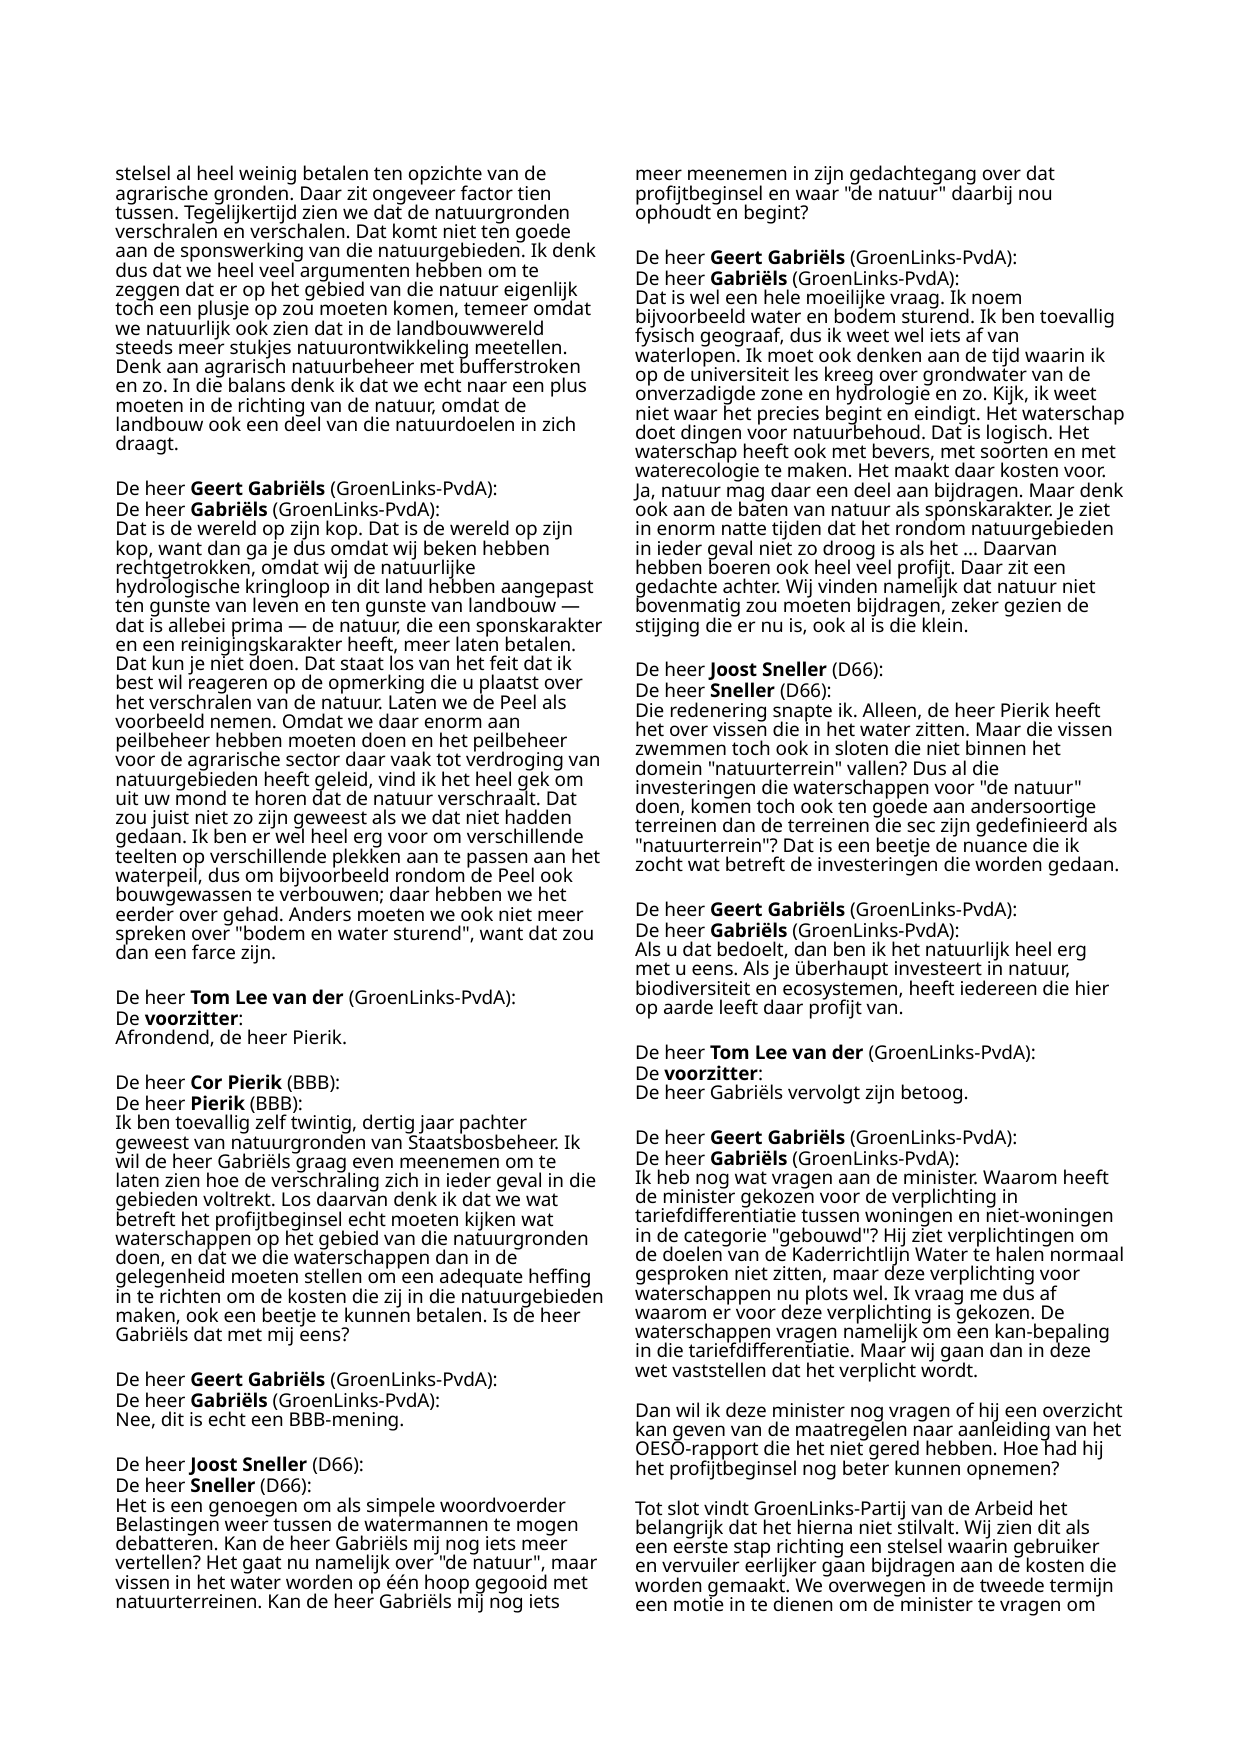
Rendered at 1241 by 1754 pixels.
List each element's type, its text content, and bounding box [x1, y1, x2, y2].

text De heer Geert Gabriëls (GroenLinks-PvdA): [635, 896, 1125, 922]
text De heer Gabriëls (GroenLinks-PvdA): [115, 1392, 605, 1411]
text De heer Geert Gabriëls (GroenLinks-PvdA): [115, 1366, 605, 1392]
text meer meenemen in zijn gedachtegang over dat profijtbeginsel en waar "de natuur" daarbij nou ophoudt en begint? [635, 165, 1125, 223]
text De heer Pierik (BBB): [115, 1095, 605, 1114]
text Dan wil ik deze minister nog vragen of hij een overzicht kan geven van de maatregelen naar aanleiding van het OESO-rapport die het niet gered hebben. Hoe had hij het profijtbeginsel nog beter kunnen opnemen? [635, 1402, 1125, 1479]
text De heer Cor Pierik (BBB): [115, 1069, 605, 1095]
text De voorzitter: [635, 1064, 1125, 1084]
text De voorzitter: [115, 1010, 605, 1029]
text De heer Joost Sneller (D66): [115, 1452, 605, 1477]
text De heer Gabriëls vervolgt zijn betoog. [635, 1084, 1125, 1103]
text De heer Tom Lee van der (GroenLinks-PvdA): [115, 984, 605, 1010]
text De heer Gabriëls (GroenLinks-PvdA): [115, 501, 605, 520]
text De heer Geert Gabriëls (GroenLinks-PvdA): [635, 1124, 1125, 1150]
text Als u dat bedoelt, dan ben ik het natuurlijk heel erg met u eens. Als je überhaupt investeert in natuur, biodiversiteit en ecosystemen, heeft iedereen die hier op aarde leeft daar profijt van. [635, 941, 1125, 1018]
text De heer Geert Gabriëls (GroenLinks-PvdA): [635, 244, 1125, 270]
text stelsel al heel weinig betalen ten opzichte van de agrarische gronden. Daar zit ongeveer factor tien tussen. Tegelijkertijd zien we dat de natuurgronden verschralen en verschalen. Dat komt niet ten goede aan de sponswerking van die natuurgebieden. Ik denk dus dat we heel veel argumenten hebben om te zeggen dat er op het gebied van die natuur eigenlijk toch een plusje op zou moeten komen, temeer omdat we natuurlijk ook zien dat in de landbouwwereld steeds meer stukjes natuurontwikkeling meetellen. Denk aan agrarisch natuurbeheer met bufferstroken en zo. In die balans denk ik dat we echt naar een plus moeten in de richting van de natuur, omdat de landbouw ook een deel van die natuurdoelen in zich draagt. [115, 165, 605, 454]
text De heer Gabriëls (GroenLinks-PvdA): [635, 1150, 1125, 1169]
text Dat is de wereld op zijn kop. Dat is de wereld op zijn kop, want dan ga je dus omdat wij beken hebben rechtgetrokken, omdat wij de natuurlijke hydrologische kringloop in dit land hebben aangepast ten gunste van leven en ten gunste van landbouw — dat is allebei prima — de natuur, die een sponskarakter en een reinigingskarakter heeft, meer laten betalen. Dat kun je niet doen. Dat staat los van het feit dat ik best wil reageren op de opmerking die u plaatst over het verschralen van de natuur. Laten we de Peel als voorbeeld nemen. Omdat we daar enorm aan peilbeheer hebben moeten doen en het peilbeheer voor de agrarische sector daar vaak tot verdroging van natuurgebieden heeft geleid, vind ik het heel gek om uit uw mond te horen dat de natuur verschraalt. Dat zou juist niet zo zijn geweest als we dat niet hadden gedaan. Ik ben er wel heel erg voor om verschillende teelten op verschillende plekken aan te passen aan het waterpeil, dus om bijvoorbeeld rondom de Peel ook bouwgewassen te verbouwen; daar hebben we het eerder over gehad. Anders moeten we ook niet meer spreken over "bodem en water sturend", want dat zou dan een farce zijn. [115, 520, 605, 963]
text De heer Sneller (D66): [115, 1477, 605, 1497]
text De heer Gabriëls (GroenLinks-PvdA): [635, 922, 1125, 941]
text Die redenering snapte ik. Alleen, de heer Pierik heeft het over vissen die in het water zitten. Maar die vissen zwemmen toch ook in sloten die niet binnen het domein "natuurterrein" vallen? Dus al die investeringen die waterschappen voor "de natuur" doen, komen toch ook ten goede aan andersoortige terreinen dan de terreinen die sec zijn gedefinieerd als "natuurterrein"? Dat is een beetje de nuance die ik zocht wat betreft de investeringen die worden gedaan. [635, 702, 1125, 875]
text Het is een genoegen om als simpele woordvoerder Belastingen weer tussen de watermannen te mogen debatteren. Kan de heer Gabriëls mij nog iets meer vertellen? Het gaat nu namelijk over "de natuur", maar vissen in het water worden op één hoop gegooid met natuurterreinen. Kan de heer Gabriëls mij nog iets [115, 1497, 605, 1612]
text Ik heb nog wat vragen aan de minister. Waarom heeft de minister gekozen voor de verplichting in tariefdifferentiatie tussen woningen en niet-woningen in de categorie "gebouwd"? Hij ziet verplichtingen om de doelen van de Kaderrichtlijn Water te halen normaal gesproken niet zitten, maar deze verplichting voor waterschappen nu plots wel. Ik vraag me dus af waarom er voor deze verplichting is gekozen. De waterschappen vragen namelijk om een kan-bepaling in die tariefdifferentiatie. Maar wij gaan dan in deze wet vaststellen dat het verplicht wordt. [635, 1169, 1125, 1381]
text Nee, dit is echt een BBB-mening. [115, 1411, 605, 1431]
text De heer Gabriëls (GroenLinks-PvdA): [635, 270, 1125, 289]
text De heer Tom Lee van der (GroenLinks-PvdA): [635, 1039, 1125, 1064]
text Dat is wel een hele moeilijke vraag. Ik noem bijvoorbeeld water en bodem sturend. Ik ben toevallig fysisch geograaf, dus ik weet wel iets af van waterlopen. Ik moet ook denken aan de tijd waarin ik op de universiteit les kreeg over grondwater van de onverzadigde zone en hydrologie en zo. Kijk, ik weet niet waar het precies begint en eindigt. Het waterschap doet dingen voor natuurbehoud. Dat is logisch. Het waterschap heeft ook met bevers, met soorten en met waterecologie te maken. Het maakt daar kosten voor. Ja, natuur mag daar een deel aan bijdragen. Maar denk ook aan de baten van natuur als sponskarakter. Je ziet in enorm natte tijden dat het rondom natuurgebieden in ieder geval niet zo droog is als het … Daarvan hebben boeren ook heel veel profijt. Daar zit een gedachte achter. Wij vinden namelijk dat natuur niet bovenmatig zou moeten bijdragen, zeker gezien de stijging die er nu is, ook al is die klein. [635, 289, 1125, 636]
text Ik ben toevallig zelf twintig, dertig jaar pachter geweest van natuurgronden van Staatsbosbeheer. Ik wil de heer Gabriëls graag even meenemen om te laten zien hoe de verschraling zich in ieder geval in die gebieden voltrekt. Los daarvan denk ik dat we wat betreft het profijtbeginsel echt moeten kijken wat waterschappen op het gebied van die natuurgronden doen, en dat we die waterschappen dan in de gelegenheid moeten stellen om een adequate heffing in te richten om de kosten die zij in die natuurgebieden maken, ook een beetje te kunnen betalen. Is de heer Gabriëls dat met mij eens? [115, 1114, 605, 1346]
text Afrondend, de heer Pierik. [115, 1029, 605, 1048]
text De heer Geert Gabriëls (GroenLinks-PvdA): [115, 475, 605, 501]
text De heer Sneller (D66): [635, 682, 1125, 702]
text De heer Joost Sneller (D66): [635, 657, 1125, 682]
text Tot slot vindt GroenLinks-Partij van de Arbeid het belangrijk dat het hierna niet stilvalt. Wij zien dit als een eerste stap richting een stelsel waarin gebruiker en vervuiler eerlijker gaan bijdragen aan de kosten die worden gemaakt. We overwegen in de tweede termijn een motie in te dienen om de minister te vragen om [635, 1499, 1125, 1615]
